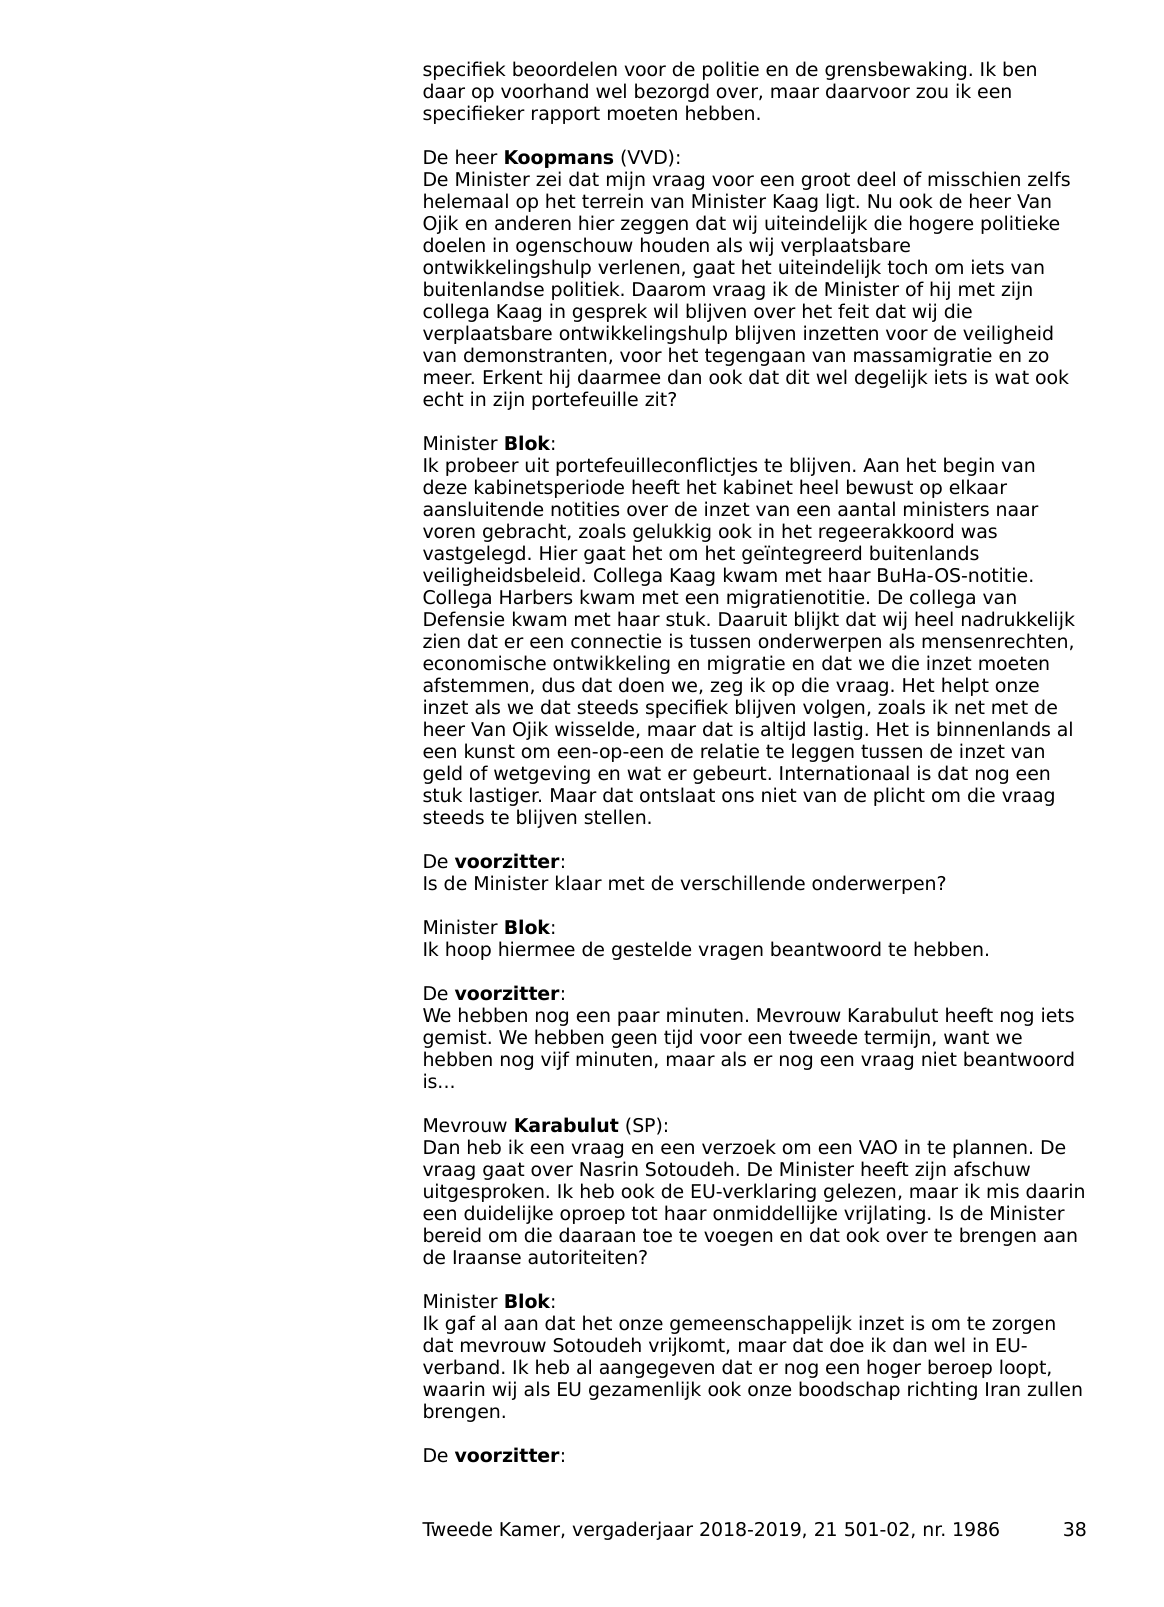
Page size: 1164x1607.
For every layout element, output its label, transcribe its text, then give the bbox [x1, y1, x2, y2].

text Is de Minister klaar met de verschillende onderwerpen? [422, 873, 1087, 895]
text We hebben nog een paar minuten. Mevrouw Karabulut heeft nog iets gemist. We hebben geen tijd voor een tweede termijn, want we hebben nog vijf minuten, maar als er nog een vraag niet beantwoord is... [422, 1005, 1087, 1093]
text Ik hoop hiermee de gestelde vragen beantwoord te hebben. [422, 939, 1087, 961]
text De heer Koopmans (VVD): [422, 147, 1087, 169]
text Minister Blok: [422, 433, 1087, 455]
text De voorzitter: [422, 1445, 1087, 1467]
text specifiek beoordelen voor de politie en de grensbewaking. Ik ben daar op voorhand wel bezorgd over, maar daarvoor zou ik een specifieker rapport moeten hebben. [422, 59, 1087, 125]
text Ik gaf al aan dat het onze gemeenschappelijk inzet is om te zorgen dat mevrouw Sotoudeh vrijkomt, maar dat doe ik dan wel in EU-verband. Ik heb al aangegeven dat er nog een hoger beroep loopt, waarin wij als EU gezamenlijk ook onze boodschap richting Iran zullen brengen. [422, 1313, 1087, 1423]
text Ik probeer uit portefeuilleconflictjes te blijven. Aan het begin van deze kabinetsperiode heeft het kabinet heel bewust op elkaar aansluitende notities over de inzet van een aantal ministers naar voren gebracht, zoals gelukkig ook in het regeerakkoord was vastgelegd. Hier gaat het om het geïntegreerd buitenlands veiligheidsbeleid. Collega Kaag kwam met haar BuHa-OS-notitie. Collega Harbers kwam met een migratienotitie. De collega van Defensie kwam met haar stuk. Daaruit blijkt dat wij heel nadrukkelijk zien dat er een connectie is tussen onderwerpen als mensenrechten, economische ontwikkeling en migratie en dat we die inzet moeten afstemmen, dus dat doen we, zeg ik op die vraag. Het helpt onze inzet als we dat steeds specifiek blijven volgen, zoals ik net met de heer Van Ojik wisselde, maar dat is altijd lastig. Het is binnenlands al een kunst om een-op-een de relatie te leggen tussen de inzet van geld of wetgeving en wat er gebeurt. Internationaal is dat nog een stuk lastiger. Maar dat ontslaat ons niet van de plicht om die vraag steeds te blijven stellen. [422, 455, 1087, 829]
text Dan heb ik een vraag en een verzoek om een VAO in te plannen. De vraag gaat over Nasrin Sotoudeh. De Minister heeft zijn afschuw uitgesproken. Ik heb ook de EU-verklaring gelezen, maar ik mis daarin een duidelijke oproep tot haar onmiddellijke vrijlating. Is de Minister bereid om die daaraan toe te voegen en dat ook over te brengen aan de Iraanse autoriteiten? [422, 1137, 1087, 1269]
text De voorzitter: [422, 851, 1087, 873]
text Mevrouw Karabulut (SP): [422, 1115, 1087, 1137]
text Minister Blok: [422, 1291, 1087, 1313]
text Minister Blok: [422, 917, 1087, 939]
text De Minister zei dat mijn vraag voor een groot deel of misschien zelfs helemaal op het terrein van Minister Kaag ligt. Nu ook de heer Van Ojik en anderen hier zeggen dat wij uiteindelijk die hogere politieke doelen in ogenschouw houden als wij verplaatsbare ontwikkelingshulp verlenen, gaat het uiteindelijk toch om iets van buitenlandse politiek. Daarom vraag ik de Minister of hij met zijn collega Kaag in gesprek wil blijven over het feit dat wij die verplaatsbare ontwikkelingshulp blijven inzetten voor de veiligheid van demonstranten, voor het tegengaan van massamigratie en zo meer. Erkent hij daarmee dan ook dat dit wel degelijk iets is wat ook echt in zijn portefeuille zit? [422, 169, 1087, 411]
text De voorzitter: [422, 983, 1087, 1005]
